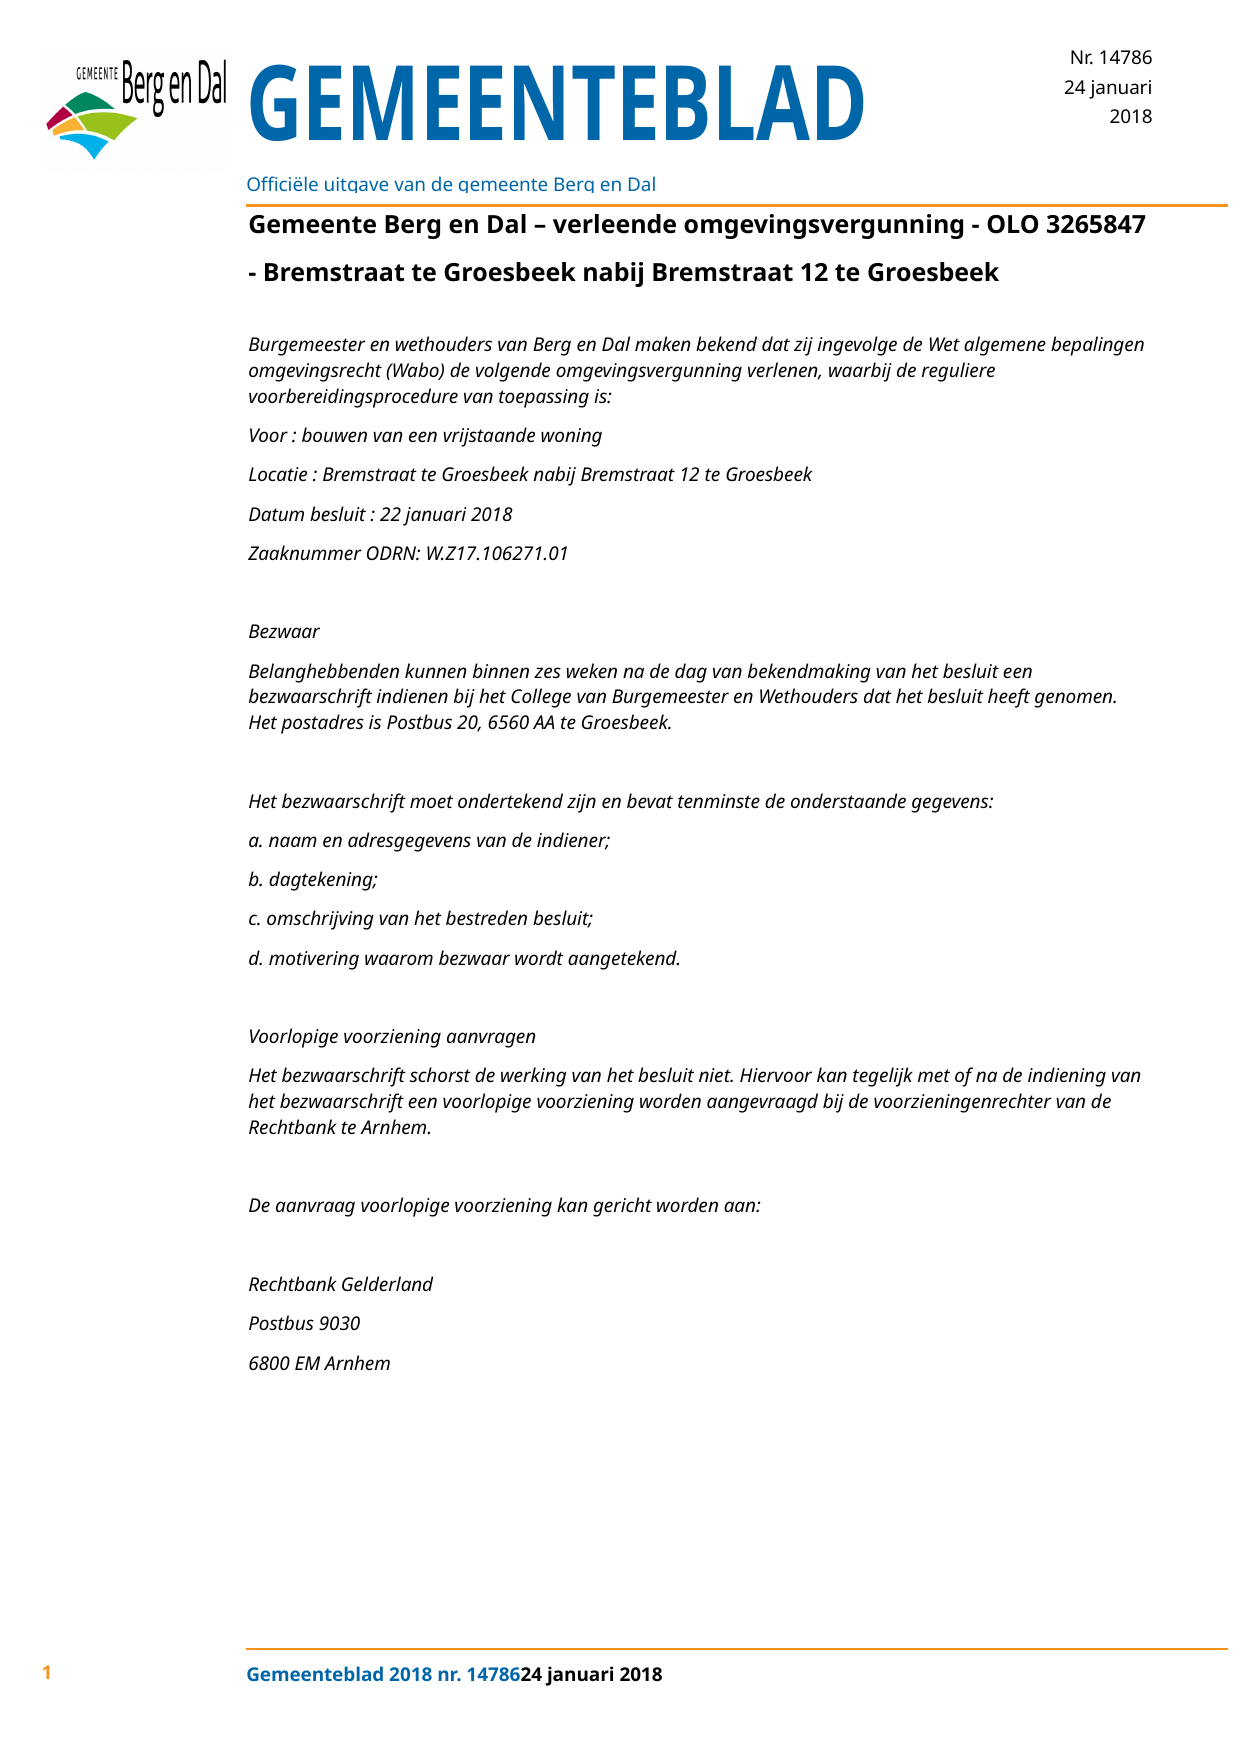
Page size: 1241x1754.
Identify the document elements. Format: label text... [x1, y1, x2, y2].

text Rechtbank Gelderland [248, 1271, 1152, 1297]
picture [41, 47, 231, 172]
text Postbus 9030 [248, 1311, 1152, 1336]
text Bezwaar [248, 618, 1152, 644]
text d. motivering waarom bezwaar wordt aangetekend. [248, 945, 1152, 971]
text Burgemeester en wethouders van Berg en Dal maken bekend dat zij ingevolge de Wet algemene bepalingen omgevingsrecht (Wabo) de volgende omgevingsvergunning verlenen, waarbij de reguliere voorbereidingsprocedure van toepassing is: [248, 331, 1152, 409]
text De aanvraag voorlopige voorziening kan gericht worden aan: [248, 1193, 1152, 1218]
text Belanghebbenden kunnen binnen zes weken na de dag van bekendmaking van het besluit een bezwaarschrift indienen bij het College van Burgemeester en Wethouders dat het besluit heeft genomen. Het postadres is Postbus 20, 6560 AA te Groesbeek. [248, 658, 1152, 735]
text Zaaknummer ODRN: W.Z17.106271.01 [248, 540, 1152, 566]
text Datum besluit : 22 januari 2018 [248, 501, 1152, 526]
text 6800 EM Arnhem [248, 1350, 1152, 1376]
text Het bezwaarschrift schorst de werking van het besluit niet. Hiervoor kan tegelijk met of na de indiening van het bezwaarschrift een voorlopige voorziening worden aangevraagd bij de voorzieningenrechter van de Rechtbank te Arnhem. [248, 1063, 1152, 1140]
text Het bezwaarschrift moet ondertekend zijn en bevat tenminste de onderstaande gegevens: [248, 788, 1152, 813]
text Voor : bouwen van een vrijstaande woning [248, 422, 1152, 448]
text Gemeente Berg en Dal – verleende omgevingsvergunning - OLO 3265847 - Bremstraat te Groesbeek nabij Bremstraat 12 te Groesbeek [248, 207, 1152, 288]
text a. naam en adresgegevens van de indiener; [248, 827, 1152, 853]
text c. omschrijving van het bestreden besluit; [248, 906, 1152, 931]
text b. dagtekening; [248, 866, 1152, 892]
text Locatie : Bremstraat te Groesbeek nabij Bremstraat 12 te Groesbeek [248, 461, 1152, 487]
text Voorlopige voorziening aanvragen [248, 1023, 1152, 1049]
